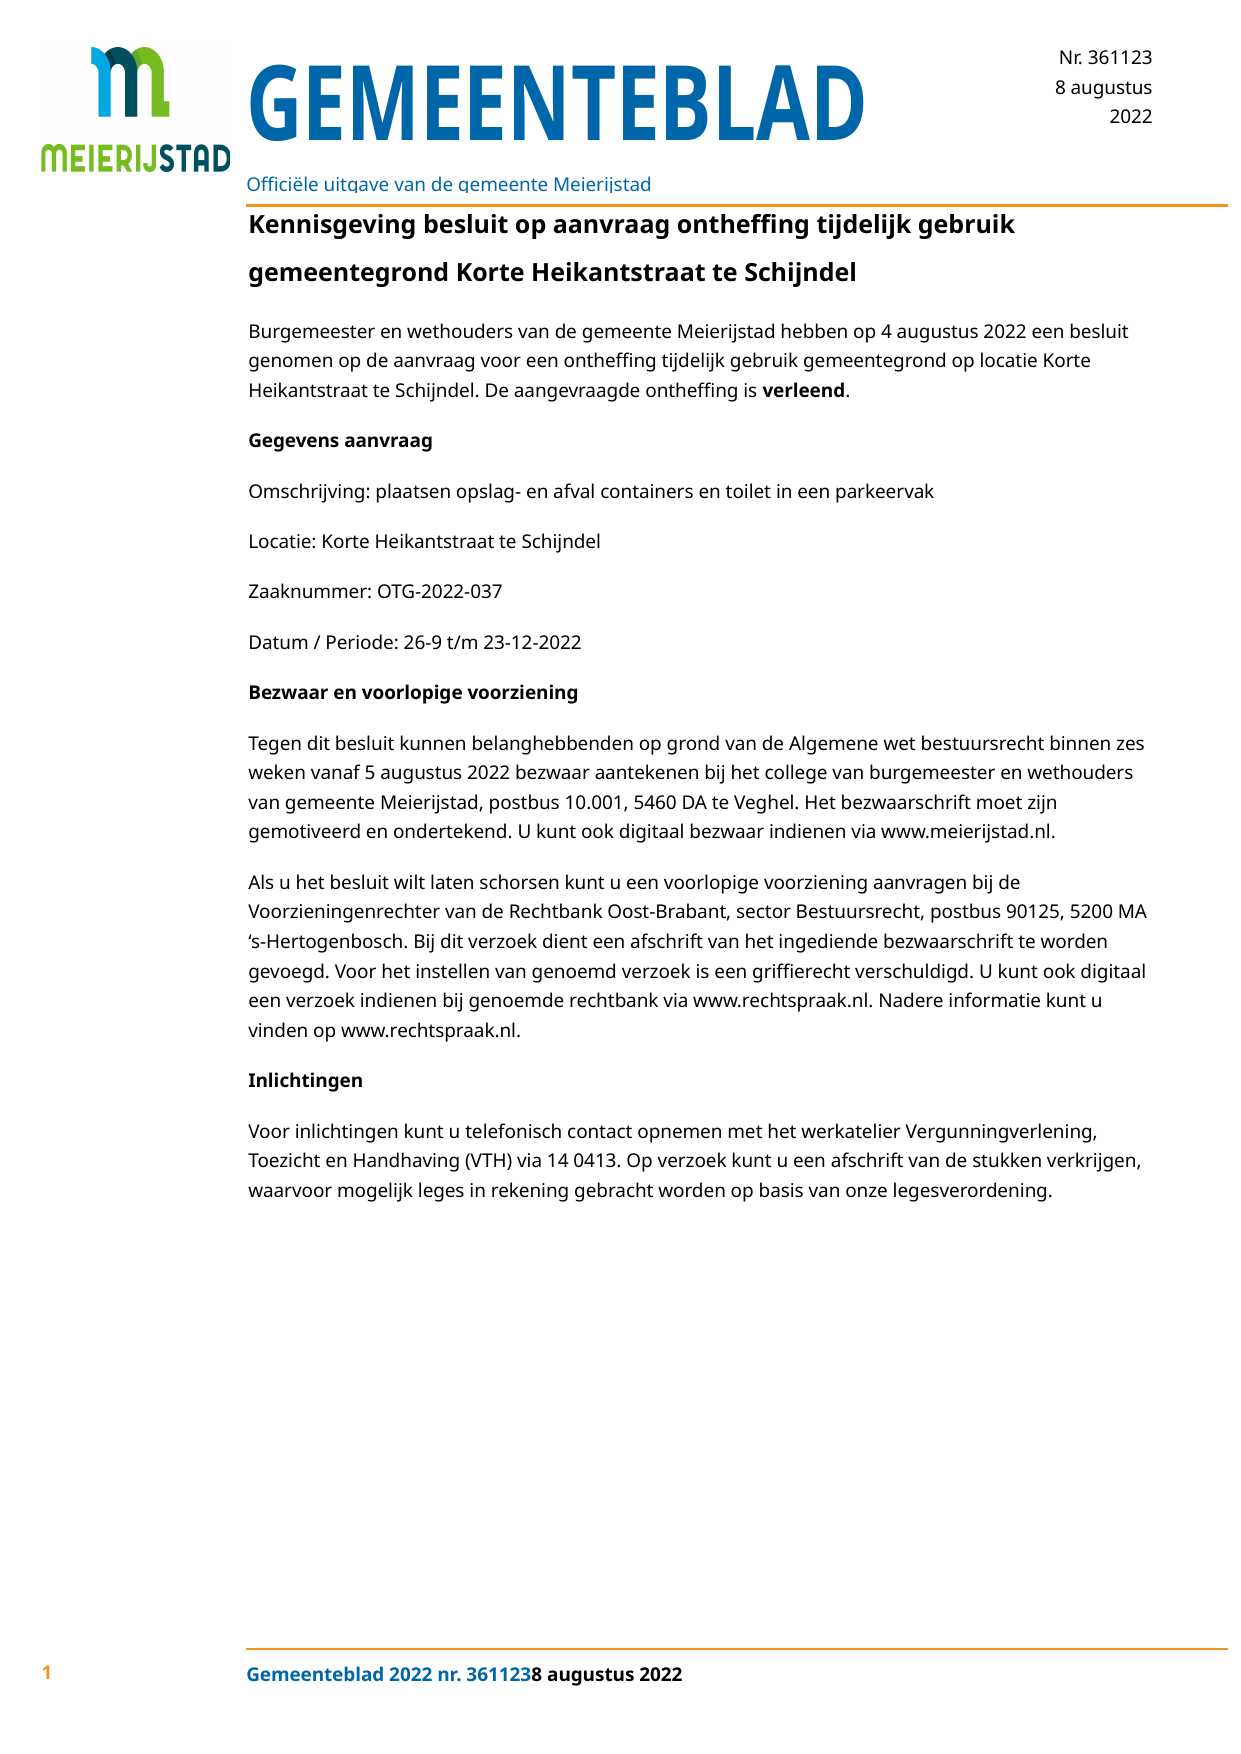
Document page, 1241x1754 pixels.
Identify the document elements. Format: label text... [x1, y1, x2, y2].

text Omschrijving: plaatsen opslag- en afval containers en toilet in een parkeervak [248, 478, 1152, 504]
picture [41, 47, 231, 172]
text Als u het besluit wilt laten schorsen kunt u een voorlopige voorziening aanvragen bij de Voorzieningenrechter van de Rechtbank Oost-Brabant, sector Bestuursrecht, postbus 90125, 5200 MA ‘s-Hertogenbosch. Bij dit verzoek dient een afschrift van het ingediende bezwaarschrift te worden gevoegd. Voor het instellen van genoemd verzoek is een griffierecht verschuldigd. U kunt ook digitaal een verzoek indienen bij genoemde rechtbank via www.rechtspraak.nl. Nadere informatie kunt u vinden op www.rechtspraak.nl. [248, 869, 1152, 1043]
text Kennisgeving besluit op aanvraag ontheffing tijdelijk gebruik gemeentegrond Korte Heikantstraat te Schijndel [248, 207, 1152, 288]
text Zaaknummer: OTG-2022-037 [248, 579, 1152, 604]
text Burgemeester en wethouders van de gemeente Meierijstad hebben op 4 augustus 2022 een besluit genomen op de aanvraag voor een ontheffing tijdelijk gebruik gemeentegrond op locatie Korte Heikantstraat te Schijndel. De aangevraagde ontheffing is verleend. [248, 318, 1152, 403]
text Bezwaar en voorlopige voorziening [248, 679, 1152, 705]
text Gegevens aanvraag [248, 427, 1152, 453]
text Locatie: Korte Heikantstraat te Schijndel [248, 528, 1152, 554]
text Tegen dit besluit kunnen belanghebbenden op grond van de Algemene wet bestuursrecht binnen zes weken vanaf 5 augustus 2022 bezwaar aantekenen bij het college van burgemeester en wethouders van gemeente Meierijstad, postbus 10.001, 5460 DA te Veghel. Het bezwaarschrift moet zijn gemotiveerd en ondertekend. U kunt ook digitaal bezwaar indienen via www.meierijstad.nl. [248, 730, 1152, 844]
text Datum / Periode: 26-9 t/m 23-12-2022 [248, 629, 1152, 655]
text Voor inlichtingen kunt u telefonisch contact opnemen met het werkatelier Vergunningverlening, Toezicht en Handhaving (VTH) via 14 0413. Op verzoek kunt u een afschrift van de stukken verkrijgen, waarvoor mogelijk leges in rekening gebracht worden op basis van onze legesverordening. [248, 1118, 1152, 1203]
text Inlichtingen [248, 1067, 1152, 1093]
